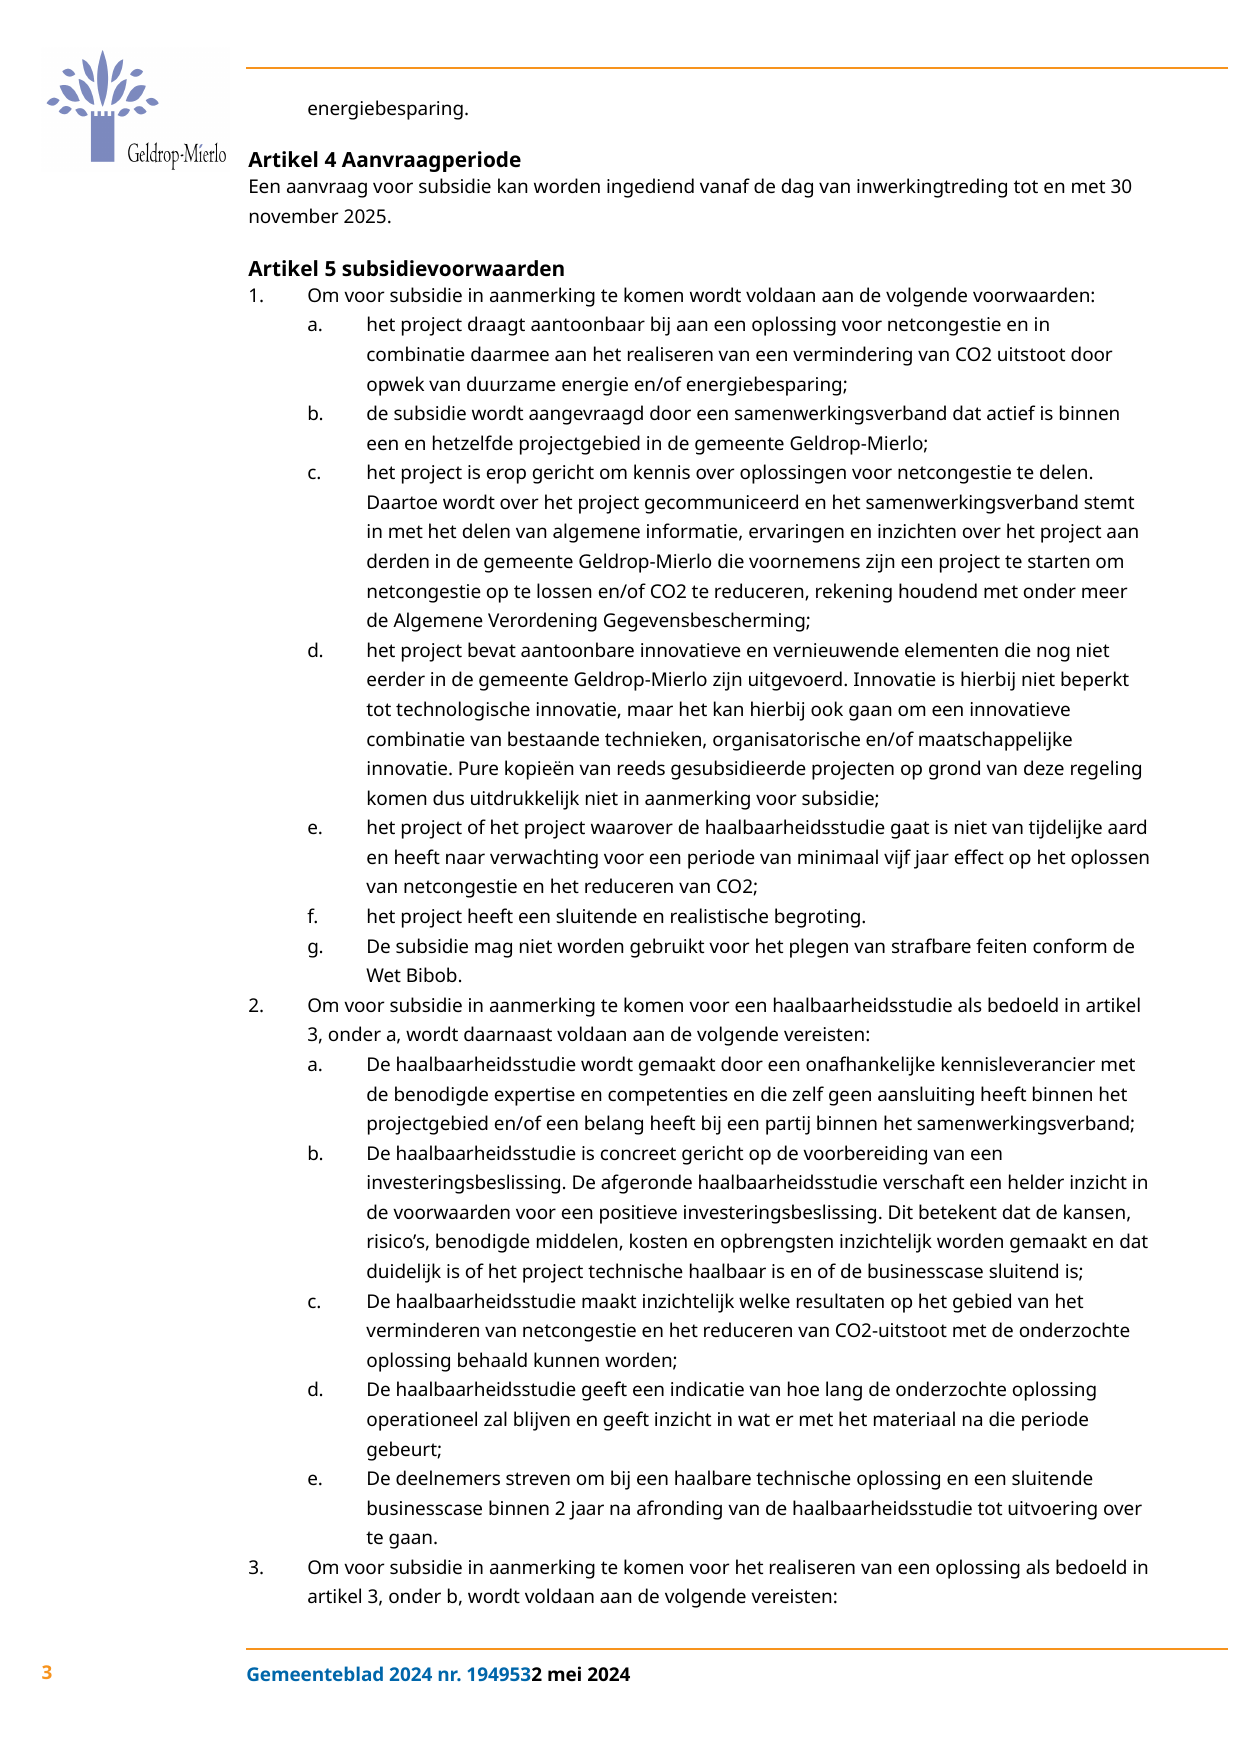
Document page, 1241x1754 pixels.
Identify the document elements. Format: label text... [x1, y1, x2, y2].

list het project heeft een sluitende en realistische begroting. [307, 903, 1152, 929]
list De haalbaarheidsstudie geeft een indicatie van hoe lang de onderzochte oplossing operationeel zal blijven en geeft inzicht in wat er met het materiaal na die periode gebeurt; [307, 1377, 1152, 1462]
list De haalbaarheidsstudie maakt inzichtelijk welke resultaten op het gebied van het verminderen van netcongestie en het reduceren van CO2-uitstoot met de onderzochte oplossing behaald kunnen worden; [307, 1288, 1152, 1373]
list Om voor subsidie in aanmerking te komen voor het realiseren van een oplossing als bedoeld in artikel 3, onder b, wordt voldaan aan de volgende vereisten: [248, 1554, 1152, 1609]
list Om voor subsidie in aanmerking te komen wordt voldaan aan de volgende voorwaarden: [248, 282, 1152, 308]
list De subsidie mag niet worden gebruikt voor het plegen van strafbare feiten conform de Wet Bibob. [307, 933, 1152, 988]
list energiebesparing. [248, 95, 1152, 121]
list Om voor subsidie in aanmerking te komen voor een haalbaarheidsstudie als bedoeld in artikel 3, onder a, wordt daarnaast voldaan aan de volgende vereisten: [248, 992, 1152, 1047]
list De haalbaarheidsstudie wordt gemaakt door een onafhankelijke kennisleverancier met de benodigde expertise en competenties en die zelf geen aansluiting heeft binnen het projectgebied en/of een belang heeft bij een partij binnen het samenwerkingsverband; [307, 1051, 1152, 1136]
text Een aanvraag voor subsidie kan worden ingediend vanaf de dag van inwerkingtreding tot en met 30 november 2025. [248, 174, 1152, 229]
list het project bevat aantoonbare innovatieve en vernieuwende elementen die nog niet eerder in de gemeente Geldrop-Mierlo zijn uitgevoerd. Innovatie is hierbij niet beperkt tot technologische innovatie, maar het kan hierbij ook gaan om een innovatieve combinatie van bestaande technieken, organisatorische en/of maatschappelijke innovatie. Pure kopieën van reeds gesubsidieerde projecten op grond van deze regeling komen dus uitdrukkelijk niet in aanmerking voor subsidie; [307, 637, 1152, 811]
list het project draagt aantoonbaar bij aan een oplossing voor netcongestie en in combinatie daarmee aan het realiseren van een vermindering van CO2 uitstoot door opwek van duurzame energie en/of energiebesparing; [307, 312, 1152, 397]
text Artikel 5 subsidievoorwaarden [248, 254, 1152, 282]
list het project is erop gericht om kennis over oplossingen voor netcongestie te delen. Daartoe wordt over het project gecommuniceerd en het samenwerkingsverband stemt in met het delen van algemene informatie, ervaringen en inzichten over het project aan derden in de gemeente Geldrop-Mierlo die voornemens zijn een project te starten om netcongestie op te lossen en/of CO2 te reduceren, rekening houdend met onder meer de Algemene Verordening Gegevensbescherming; [307, 459, 1152, 633]
list De haalbaarheidsstudie is concreet gericht op de voorbereiding van een investeringsbeslissing. De afgeronde haalbaarheidsstudie verschaft een helder inzicht in de voorwaarden voor een positieve investeringsbeslissing. Dit betekent dat de kansen, risico’s, benodigde middelen, kosten en opbrengsten inzichtelijk worden gemaakt en dat duidelijk is of het project technische haalbaar is en of de businesscase sluitend is; [307, 1140, 1152, 1284]
text Artikel 4 Aanvraagperiode [248, 145, 1152, 174]
list De deelnemers streven om bij een haalbare technische oplossing en een sluitende businesscase binnen 2 jaar na afronding van de haalbaarheidsstudie tot uitvoering over te gaan. [307, 1465, 1152, 1550]
picture [41, 47, 231, 172]
list het project of het project waarover de haalbaarheidsstudie gaat is niet van tijdelijke aard en heeft naar verwachting voor een periode van minimaal vijf jaar effect op het oplossen van netcongestie en het reduceren van CO2; [307, 814, 1152, 899]
list de subsidie wordt aangevraagd door een samenwerkingsverband dat actief is binnen een en hetzelfde projectgebied in de gemeente Geldrop-Mierlo; [307, 400, 1152, 456]
